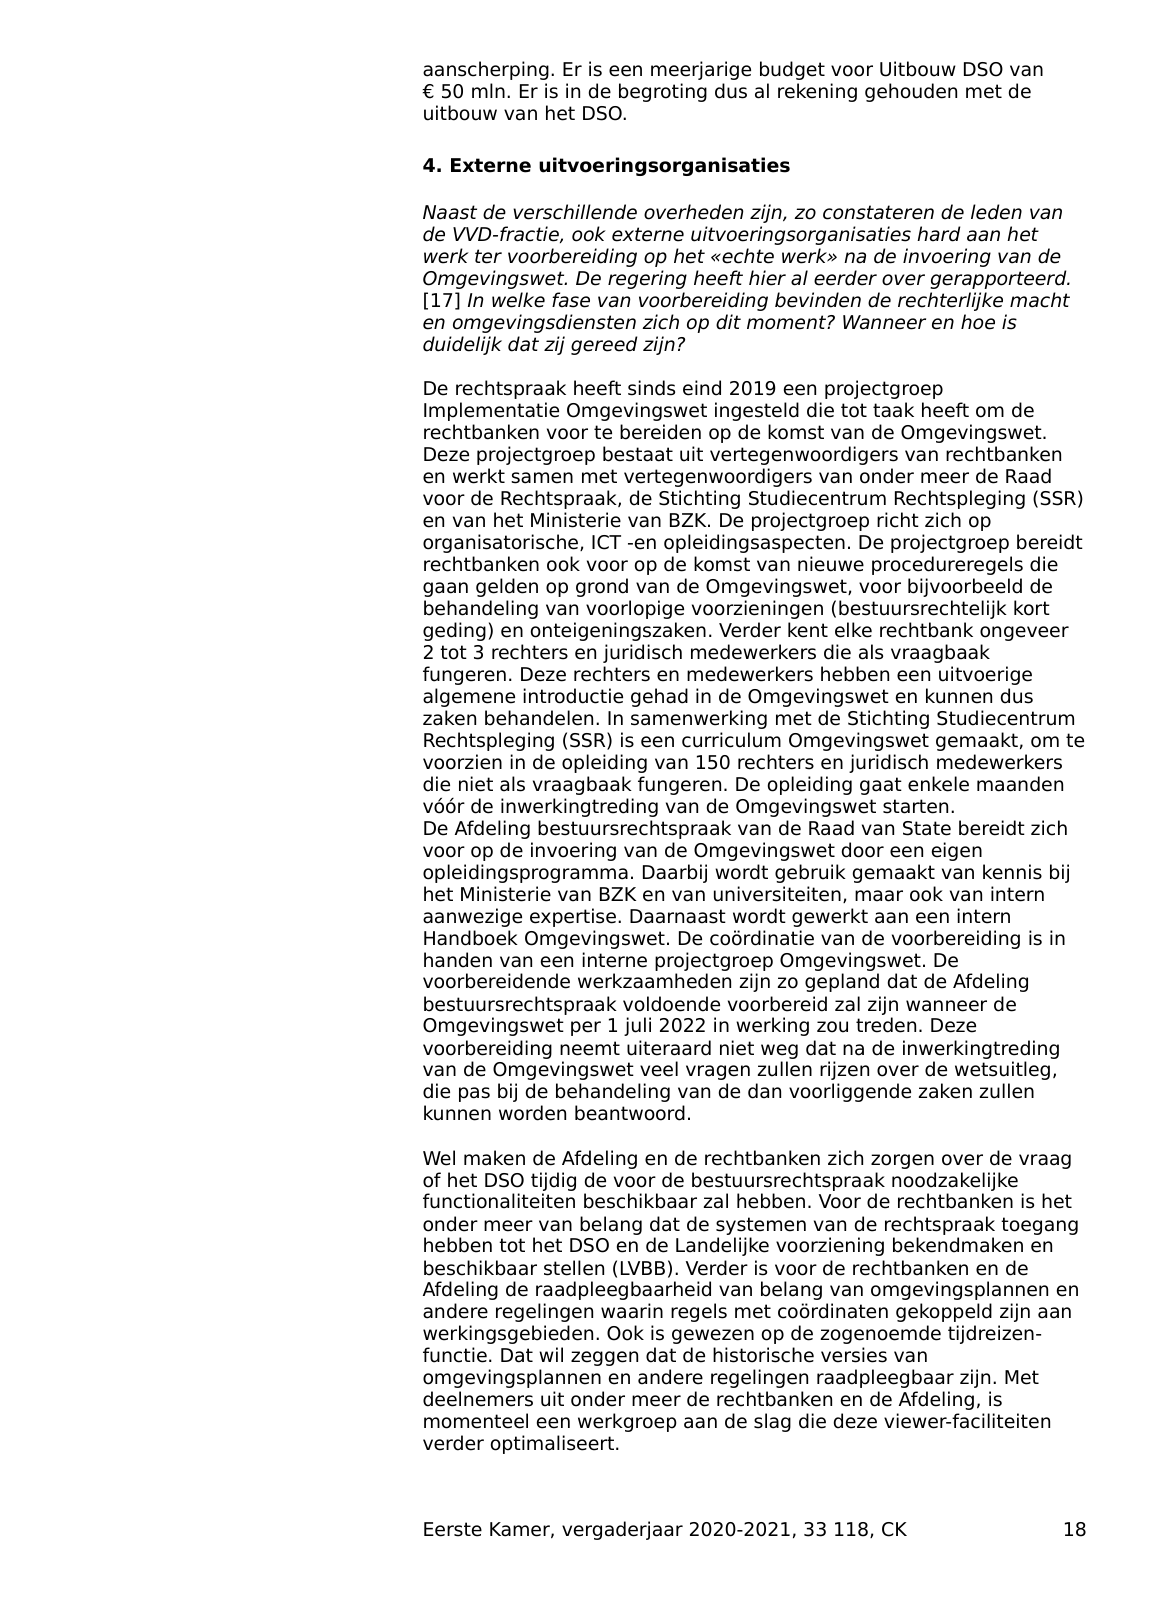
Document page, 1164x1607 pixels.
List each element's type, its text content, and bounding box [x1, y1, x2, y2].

text De Afdeling bestuursrechtspraak van de Raad van State bereidt zich voor op de invoering van de Omgevingswet door een eigen opleidingsprogramma. Daarbij wordt gebruik gemaakt van kennis bij het Ministerie van BZK en van universiteiten, maar ook van intern aanwezige expertise. Daarnaast wordt gewerkt aan een intern Handboek Omgevingswet. De coördinatie van de voorbereiding is in handen van een interne projectgroep Omgevingswet. De voorbereidende werkzaamheden zijn zo gepland dat de Afdeling bestuursrechtspraak voldoende voorbereid zal zijn wanneer de Omgevingswet per 1 juli 2022 in werking zou treden. Deze voorbereiding neemt uiteraard niet weg dat na de inwerkingtreding van de Omgevingswet veel vragen zullen rijzen over de wetsuitleg, die pas bij de behandeling van de dan voorliggende zaken zullen kunnen worden beantwoord. [422, 818, 1087, 1125]
text De rechtspraak heeft sinds eind 2019 een projectgroep Implementatie Omgevingswet ingesteld die tot taak heeft om de rechtbanken voor te bereiden op de komst van de Omgevingswet. Deze projectgroep bestaat uit vertegenwoordigers van rechtbanken en werkt samen met vertegenwoordigers van onder meer de Raad voor de Rechtspraak, de Stichting Studiecentrum Rechtspleging (SSR) en van het Ministerie van BZK. De projectgroep richt zich op organisatorische, ICT -en opleidingsaspecten. De projectgroep bereidt rechtbanken ook voor op de komst van nieuwe procedureregels die gaan gelden op grond van de Omgevingswet, voor bijvoorbeeld de behandeling van voorlopige voorzieningen (bestuursrechtelijk kort geding) en onteigeningszaken. Verder kent elke rechtbank ongeveer 2 tot 3 rechters en juridisch medewerkers die als vraagbaak fungeren. Deze rechters en medewerkers hebben een uitvoerige algemene introductie gehad in de Omgevingswet en kunnen dus zaken behandelen. In samenwerking met de Stichting Studiecentrum Rechtspleging (SSR) is een curriculum Omgevingswet gemaakt, om te voorzien in de opleiding van 150 rechters en juridisch medewerkers die niet als vraagbaak fungeren. De opleiding gaat enkele maanden vóór de inwerkingtreding van de Omgevingswet starten. [422, 378, 1087, 818]
text Naast de verschillende overheden zijn, zo constateren de leden van de VVD-fractie, ook externe uitvoeringsorganisaties hard aan het werk ter voorbereiding op het «echte werk» na de invoering van de Omgevingswet. De regering heeft hier al eerder over gerapporteerd. [422, 202, 1087, 290]
text aanscherping. Er is een meerjarige budget voor Uitbouw DSO van € 50 mln. Er is in de begroting dus al rekening gehouden met de uitbouw van het DSO. [422, 59, 1087, 125]
subtitle 4. Externe uitvoeringsorganisaties [422, 155, 1087, 177]
text Wel maken de Afdeling en de rechtbanken zich zorgen over de vraag of het DSO tijdig de voor de bestuursrechtspraak noodzakelijke functionaliteiten beschikbaar zal hebben. Voor de rechtbanken is het onder meer van belang dat de systemen van de rechtspraak toegang hebben tot het DSO en de Landelijke voorziening bekendmaken en beschikbaar stellen (LVBB). Verder is voor de rechtbanken en de Afdeling de raadpleegbaarheid van belang van omgevingsplannen en andere regelingen waarin regels met coördinaten gekoppeld zijn aan werkingsgebieden. Ook is gewezen op de zogenoemde tijdreizen-functie. Dat wil zeggen dat de historische versies van omgevingsplannen en andere regelingen raadpleegbaar zijn. Met deelnemers uit onder meer de rechtbanken en de Afdeling, is momenteel een werkgroep aan de slag die deze viewer-faciliteiten verder optimaliseert. [422, 1147, 1087, 1455]
text [17] In welke fase van voorbereiding bevinden de rechterlijke macht en omgevingsdiensten zich op dit moment? Wanneer en hoe is duidelijk dat zij gereed zijn? [422, 290, 1087, 356]
